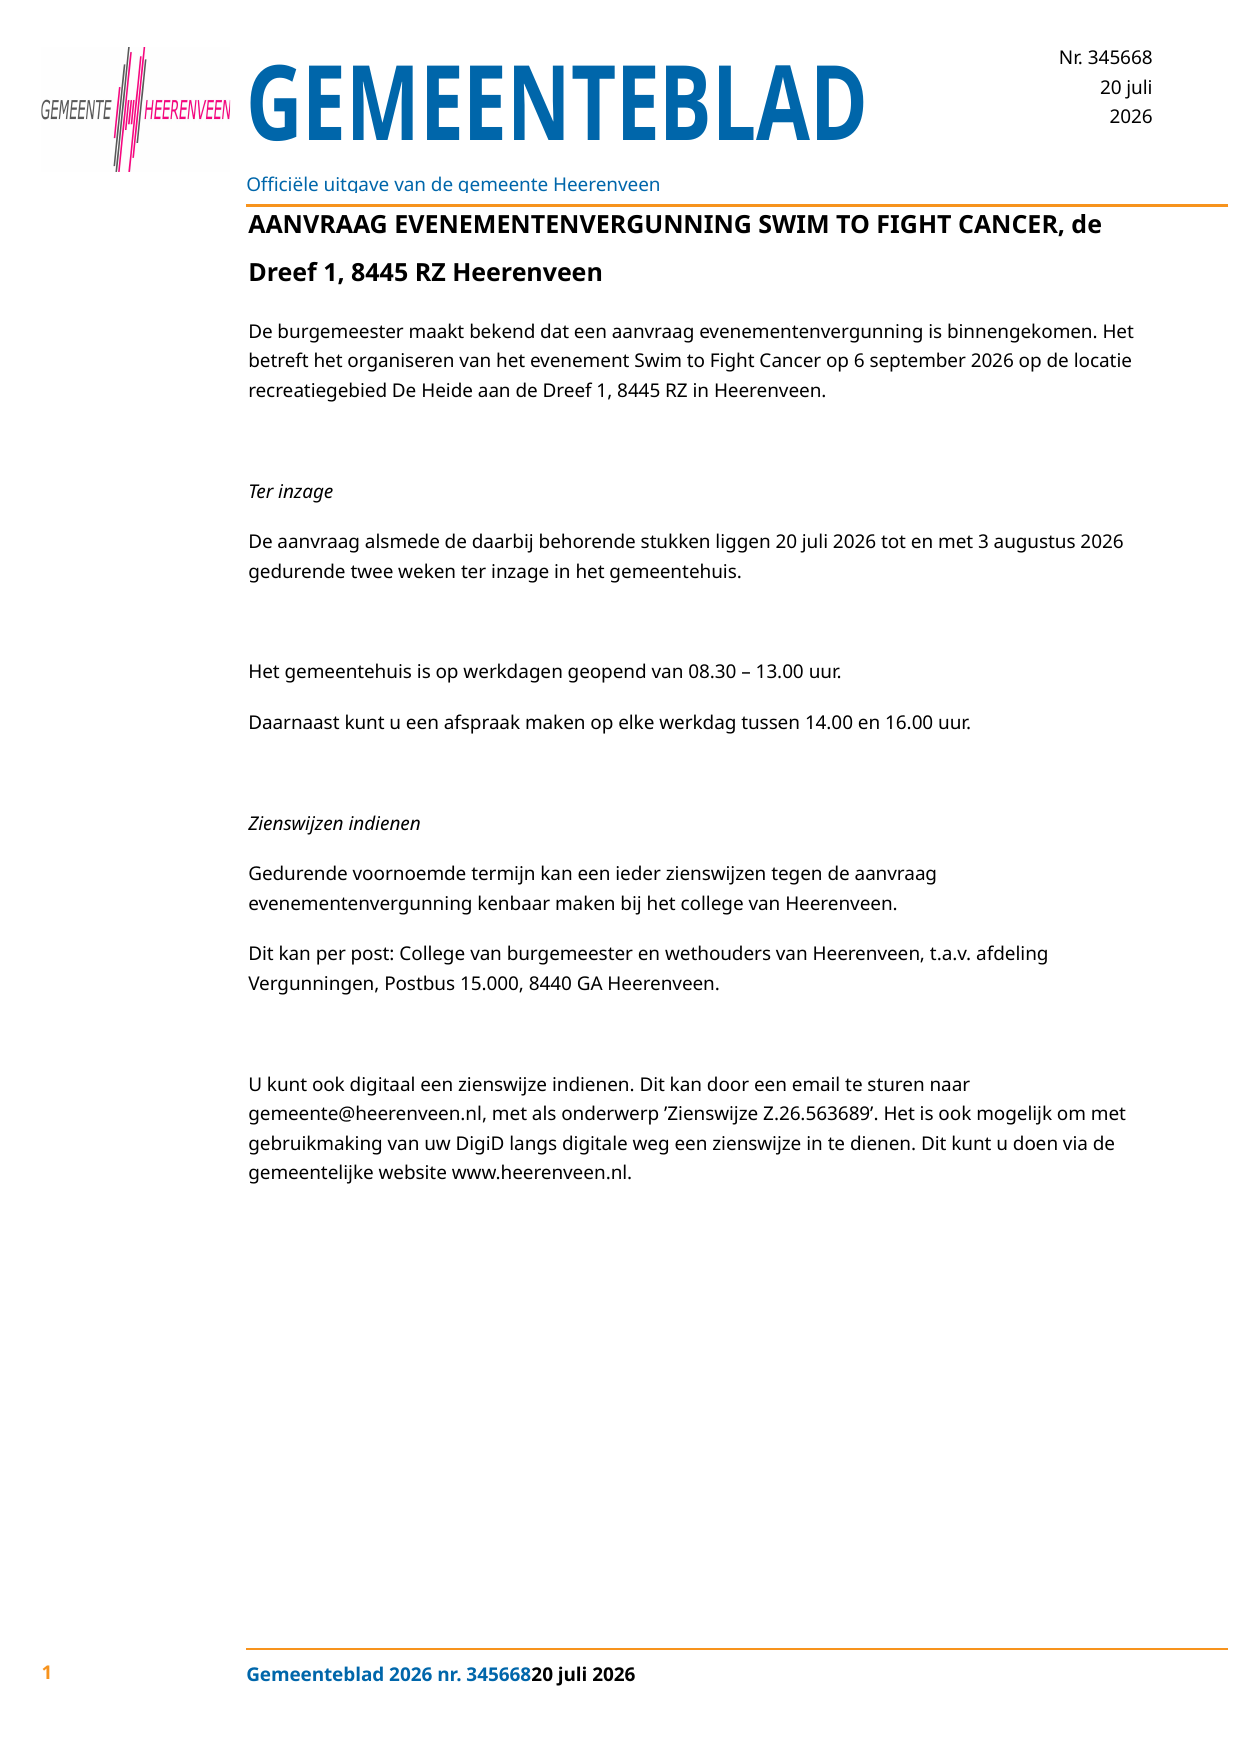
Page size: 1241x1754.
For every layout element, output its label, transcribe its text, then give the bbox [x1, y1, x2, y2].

text Daarnaast kunt u een afspraak maken op elke werkdag tussen 14.00 en 16.00 uur. [248, 709, 1152, 735]
text Gedurende voornoemde termijn kan een ieder zienswijzen tegen de aanvraag evenementenvergunning kenbaar maken bij het college van Heerenveen. [248, 860, 1152, 916]
text Ter inzage [248, 478, 1152, 504]
text U kunt ook digitaal een zienswijze indienen. Dit kan door een email te sturen naar gemeente@heerenveen.nl, met als onderwerp ’Zienswijze Z.26.563689’. Het is ook mogelijk om met gebruikmaking van uw DigiD langs digitale weg een zienswijze in te dienen. Dit kunt u doen via de gemeentelijke website www.heerenveen.nl. [248, 1071, 1152, 1185]
text De aanvraag alsmede de daarbij behorende stukken liggen 20 juli 2026 tot en met 3 augustus 2026 gedurende twee weken ter inzage in het gemeentehuis. [248, 528, 1152, 584]
text Het gemeentehuis is op werkdagen geopend van 08.30 – 13.00 uur. [248, 659, 1152, 684]
picture [41, 47, 231, 172]
text AANVRAAG EVENEMENTENVERGUNNING SWIM TO FIGHT CANCER, de Dreef 1, 8445 RZ Heerenveen [248, 207, 1152, 288]
text Dit kan per post: College van burgemeester en wethouders van Heerenveen, t.a.v. afdeling Vergunningen, Postbus 15.000, 8440 GA Heerenveen. [248, 940, 1152, 996]
text Zienswijzen indienen [248, 810, 1152, 836]
text De burgemeester maakt bekend dat een aanvraag evenementenvergunning is binnengekomen. Het betreft het organiseren van het evenement Swim to Fight Cancer op 6 september 2026 op de locatie recreatiegebied De Heide aan de Dreef 1, 8445 RZ in Heerenveen. [248, 318, 1152, 403]
